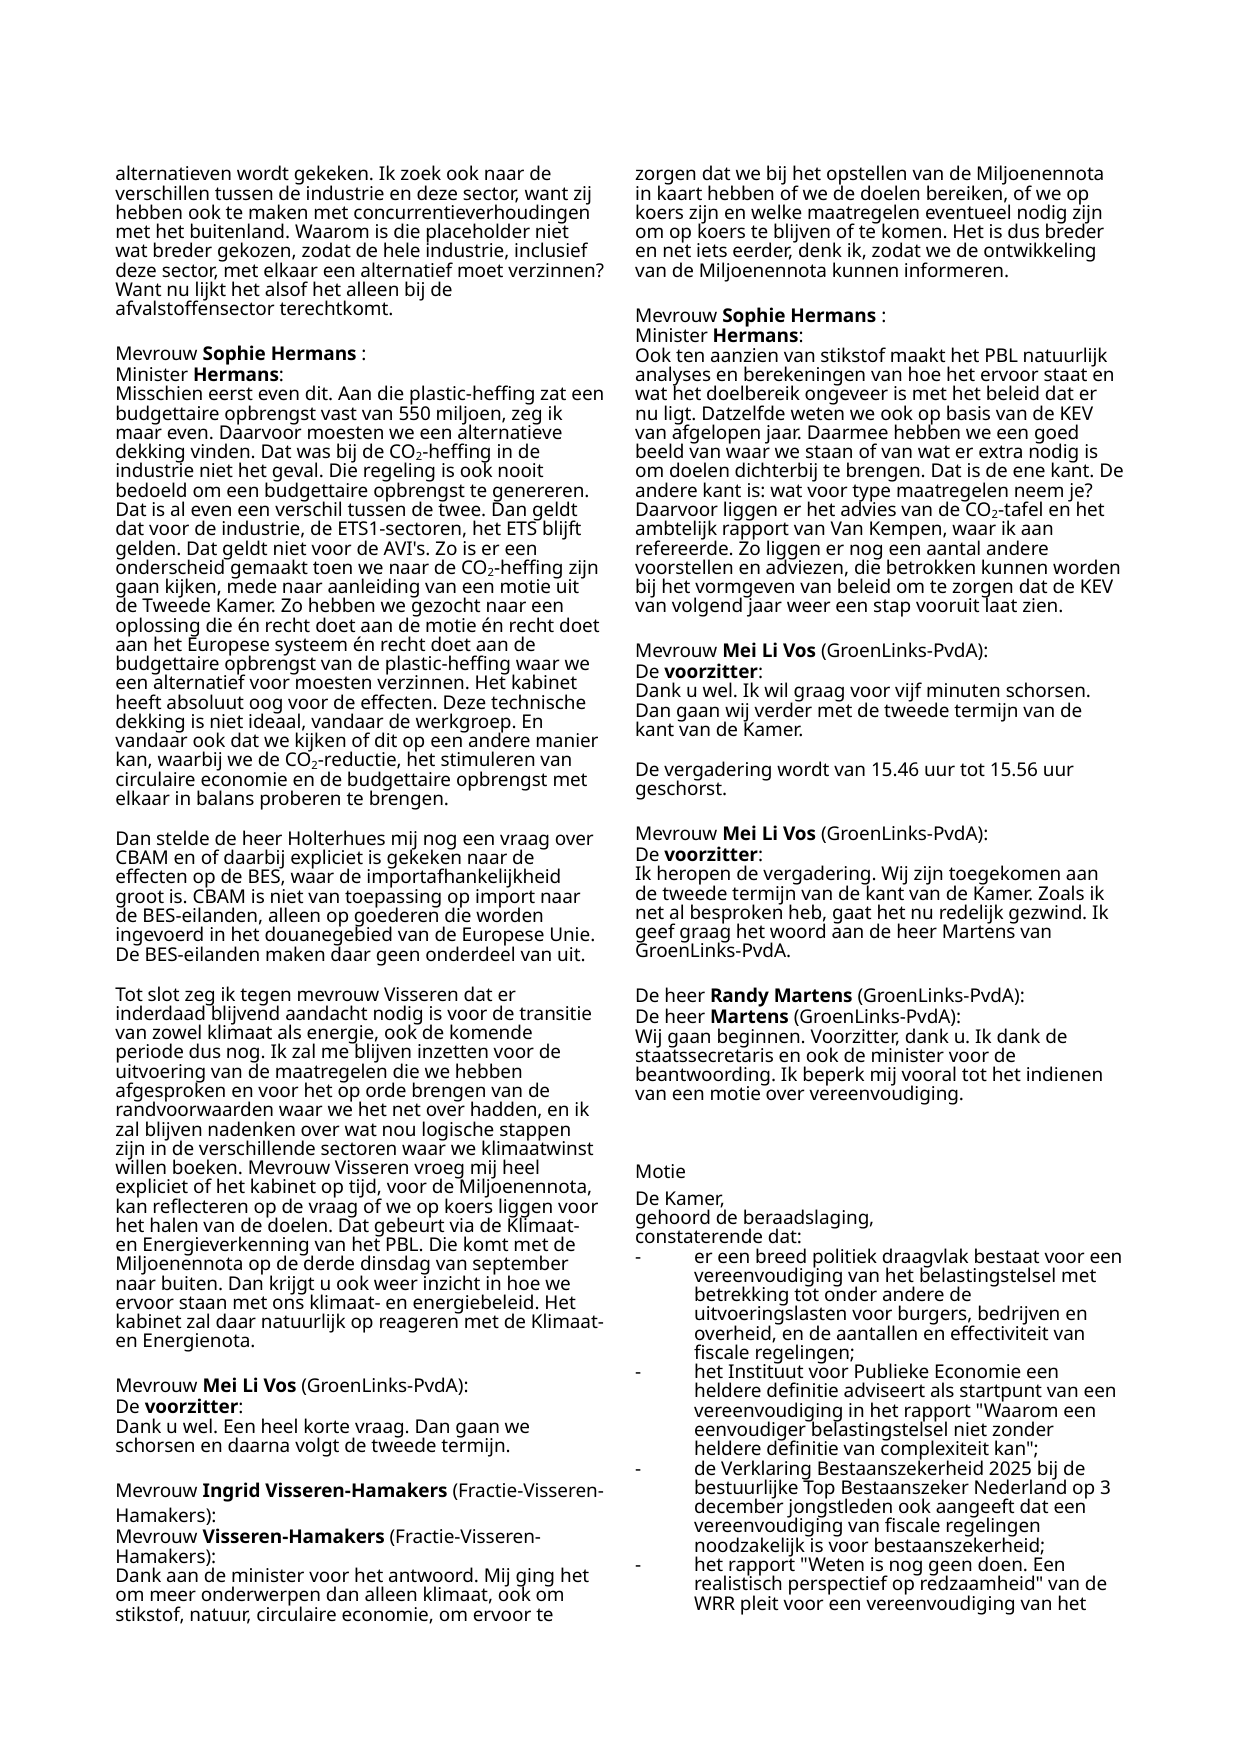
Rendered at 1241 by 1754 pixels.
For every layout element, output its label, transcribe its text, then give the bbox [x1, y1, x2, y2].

text Mevrouw Visseren-Hamakers (Fractie-Visseren-Hamakers): [115, 1528, 605, 1567]
text De voorzitter: [115, 1398, 605, 1418]
text alternatieven wordt gekeken. Ik zoek ook naar de verschillen tussen de industrie en deze sector, want zij hebben ook te maken met concurrentieverhoudingen met het buitenland. Waarom is die placeholder niet wat breder gekozen, zodat de hele industrie, inclusief deze sector, met elkaar een alternatief moet verzinnen? Want nu lijkt het alsof het alleen bij de afvalstoffensector terechtkomt. [115, 165, 605, 319]
text Ik heropen de vergadering. Wij zijn toegekomen aan de tweede termijn van de kant van de Kamer. Zoals ik net al besproken heb, gaat het nu redelijk gezwind. Ik geef graag het woord aan de heer Martens van GroenLinks-PvdA. [635, 865, 1125, 962]
text Mevrouw Mei Li Vos (GroenLinks-PvdA): [115, 1373, 605, 1398]
text De heer Martens (GroenLinks-PvdA): [635, 1008, 1125, 1028]
text Dank u wel. Ik wil graag voor vijf minuten schorsen. Dan gaan wij verder met de tweede termijn van de kant van de Kamer. [635, 682, 1125, 740]
text De Kamer, [635, 1190, 1125, 1209]
text Minister Hermans: [635, 327, 1125, 347]
text De heer Randy Martens (GroenLinks-PvdA): [635, 983, 1125, 1008]
text Wij gaan beginnen. Voorzitter, dank u. Ik dank de staatssecretaris en ook de minister voor de beantwoording. Ik beperk mij vooral tot het indienen van een motie over vereenvoudiging. [635, 1028, 1125, 1105]
text Dank u wel. Een heel korte vraag. Dan gaan we schorsen en daarna volgt de tweede termijn. [115, 1418, 605, 1456]
text Mevrouw Sophie Hermans : [635, 302, 1125, 327]
text Tot slot zeg ik tegen mevrouw Visseren dat er inderdaad blijvend aandacht nodig is voor de transitie van zowel klimaat als energie, ook de komende periode dus nog. Ik zal me blijven inzetten voor de uitvoering van de maatregelen die we hebben afgesproken en voor het op orde brengen van de randvoorwaarden waar we het net over hadden, en ik zal blijven nadenken over wat nou logische stappen zijn in de verschillende sectoren waar we klimaatwinst willen boeken. Mevrouw Visseren vroeg mij heel expliciet of het kabinet op tijd, voor de Miljoenennota, kan reflecteren op de vraag of we op koers liggen voor het halen van de doelen. Dat gebeurt via de Klimaat- en Energieverkenning van het PBL. Die komt met de Miljoenennota op de derde dinsdag van september naar buiten. Dan krijgt u ook weer inzicht in hoe we ervoor staan met ons klimaat- en energiebeleid. Het kabinet zal daar natuurlijk op reageren met de Klimaat- en Energienota. [115, 986, 605, 1352]
text De vergadering wordt van 15.46 uur tot 15.56 uur geschorst. [635, 761, 1125, 799]
list de Verklaring Bestaanszekerheid 2025 bij de bestuurlijke Top Bestaanszeker Nederland op 3 december jongstleden ook aangeeft dat een vereenvoudiging van fiscale regelingen noodzakelijk is voor bestaanszekerheid; [635, 1459, 1125, 1556]
text Minister Hermans: [115, 366, 605, 385]
text De voorzitter: [635, 846, 1125, 865]
list er een breed politiek draagvlak bestaat voor een vereenvoudiging van het belastingstelsel met betrekking tot onder andere de uitvoeringslasten voor burgers, bedrijven en overheid, en de aantallen en effectiviteit van fiscale regelingen; [635, 1248, 1125, 1363]
text zorgen dat we bij het opstellen van de Miljoenennota in kaart hebben of we de doelen bereiken, of we op koers zijn en welke maatregelen eventueel nodig zijn om op koers te blijven of te komen. Het is dus breder en net iets eerder, denk ik, zodat we de ontwikkeling van de Miljoenennota kunnen informeren. [635, 165, 1125, 281]
text Dan stelde de heer Holterhues mij nog een vraag over CBAM en of daarbij expliciet is gekeken naar de effecten op de BES, waar de importafhankelijkheid groot is. CBAM is niet van toepassing op import naar de BES-eilanden, alleen op goederen die worden ingevoerd in het douanegebied van de Europese Unie. De BES-eilanden maken daar geen onderdeel van uit. [115, 830, 605, 965]
text gehoord de beraadslaging, [635, 1209, 1125, 1228]
text Ook ten aanzien van stikstof maakt het PBL natuurlijk analyses en berekeningen van hoe het ervoor staat en wat het doelbereik ongeveer is met het beleid dat er nu ligt. Datzelfde weten we ook op basis van de KEV van afgelopen jaar. Daarmee hebben we een goed beeld van waar we staan of van wat er extra nodig is om doelen dichterbij te brengen. Dat is de ene kant. De andere kant is: wat voor type maatregelen neem je? Daarvoor liggen er het advies van de CO2-tafel en het ambtelijk rapport van Van Kempen, waar ik aan refereerde. Zo liggen er nog een aantal andere voorstellen en adviezen, die betrokken kunnen worden bij het vormgeven van beleid om te zorgen dat de KEV van volgend jaar weer een stap vooruit laat zien. [635, 347, 1125, 617]
text De voorzitter: [635, 663, 1125, 682]
text Mevrouw Ingrid Visseren-Hamakers (Fractie-Visseren-Hamakers): [115, 1477, 605, 1528]
list het rapport "Weten is nog geen doen. Een realistisch perspectief op redzaamheid" van de WRR pleit voor een vereenvoudiging van het [635, 1556, 1125, 1614]
text Mevrouw Mei Li Vos (GroenLinks-PvdA): [635, 637, 1125, 663]
text Mevrouw Mei Li Vos (GroenLinks-PvdA): [635, 820, 1125, 846]
text Motie [635, 1158, 1125, 1184]
text Misschien eerst even dit. Aan die plastic-heffing zat een budgettaire opbrengst vast van 550 miljoen, zeg ik maar even. Daarvoor moesten we een alternatieve dekking vinden. Dat was bij de CO2-heffing in de industrie niet het geval. Die regeling is ook nooit bedoeld om een budgettaire opbrengst te genereren. Dat is al even een verschil tussen de twee. Dan geldt dat voor de industrie, de ETS1-sectoren, het ETS blijft gelden. Dat geldt niet voor de AVI's. Zo is er een onderscheid gemaakt toen we naar de CO2-heffing zijn gaan kijken, mede naar aanleiding van een motie uit de Tweede Kamer. Zo hebben we gezocht naar een oplossing die én recht doet aan de motie én recht doet aan het Europese systeem én recht doet aan de budgettaire opbrengst van de plastic-heffing waar we een alternatief voor moesten verzinnen. Het kabinet heeft absoluut oog voor de effecten. Deze technische dekking is niet ideaal, vandaar de werkgroep. En vandaar ook dat we kijken of dit op een andere manier kan, waarbij we de CO2-reductie, het stimuleren van circulaire economie en de budgettaire opbrengst met elkaar in balans proberen te brengen. [115, 385, 605, 809]
text Mevrouw Sophie Hermans : [115, 340, 605, 366]
list het Instituut voor Publieke Economie een heldere definitie adviseert als startpunt van een vereenvoudiging in het rapport "Waarom een eenvoudiger belastingstelsel niet zonder heldere definitie van complexiteit kan"; [635, 1363, 1125, 1459]
text Dank aan de minister voor het antwoord. Mij ging het om meer onderwerpen dan alleen klimaat, ook om stikstof, natuur, circulaire economie, om ervoor te [115, 1567, 605, 1625]
text constaterende dat: [635, 1228, 1125, 1248]
